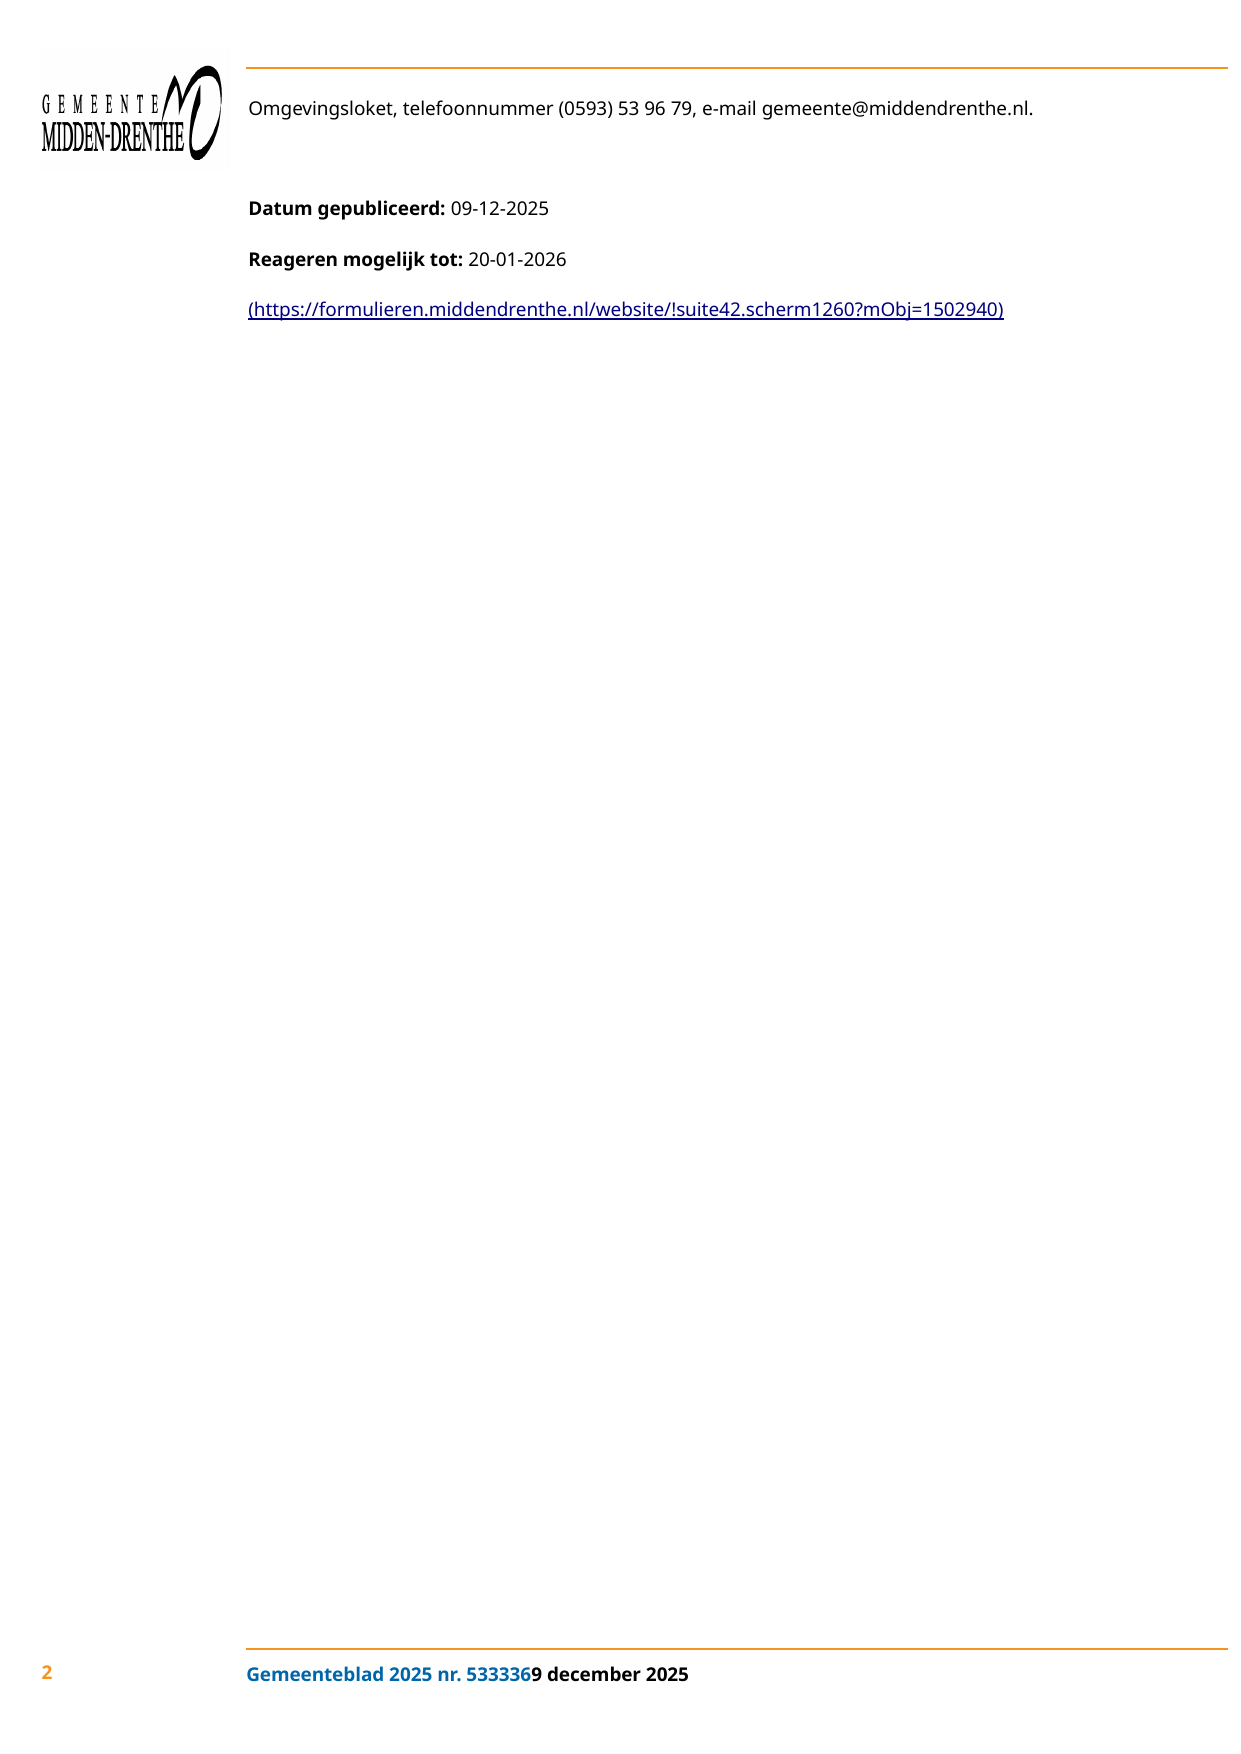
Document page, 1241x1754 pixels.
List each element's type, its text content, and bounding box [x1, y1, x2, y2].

text Datum gepubliceerd: 09-12-2025 [248, 196, 1152, 221]
picture [41, 47, 231, 172]
text Omgevingsloket, telefoonnummer (0593) 53 96 79, e-mail gemeente@middendrenthe.nl. [248, 95, 1152, 121]
text (https://formulieren.middendrenthe.nl/website/!suite42.scherm1260?mObj=1502940) [248, 296, 1152, 322]
text Reageren mogelijk tot: 20-01-2026 [248, 246, 1152, 272]
